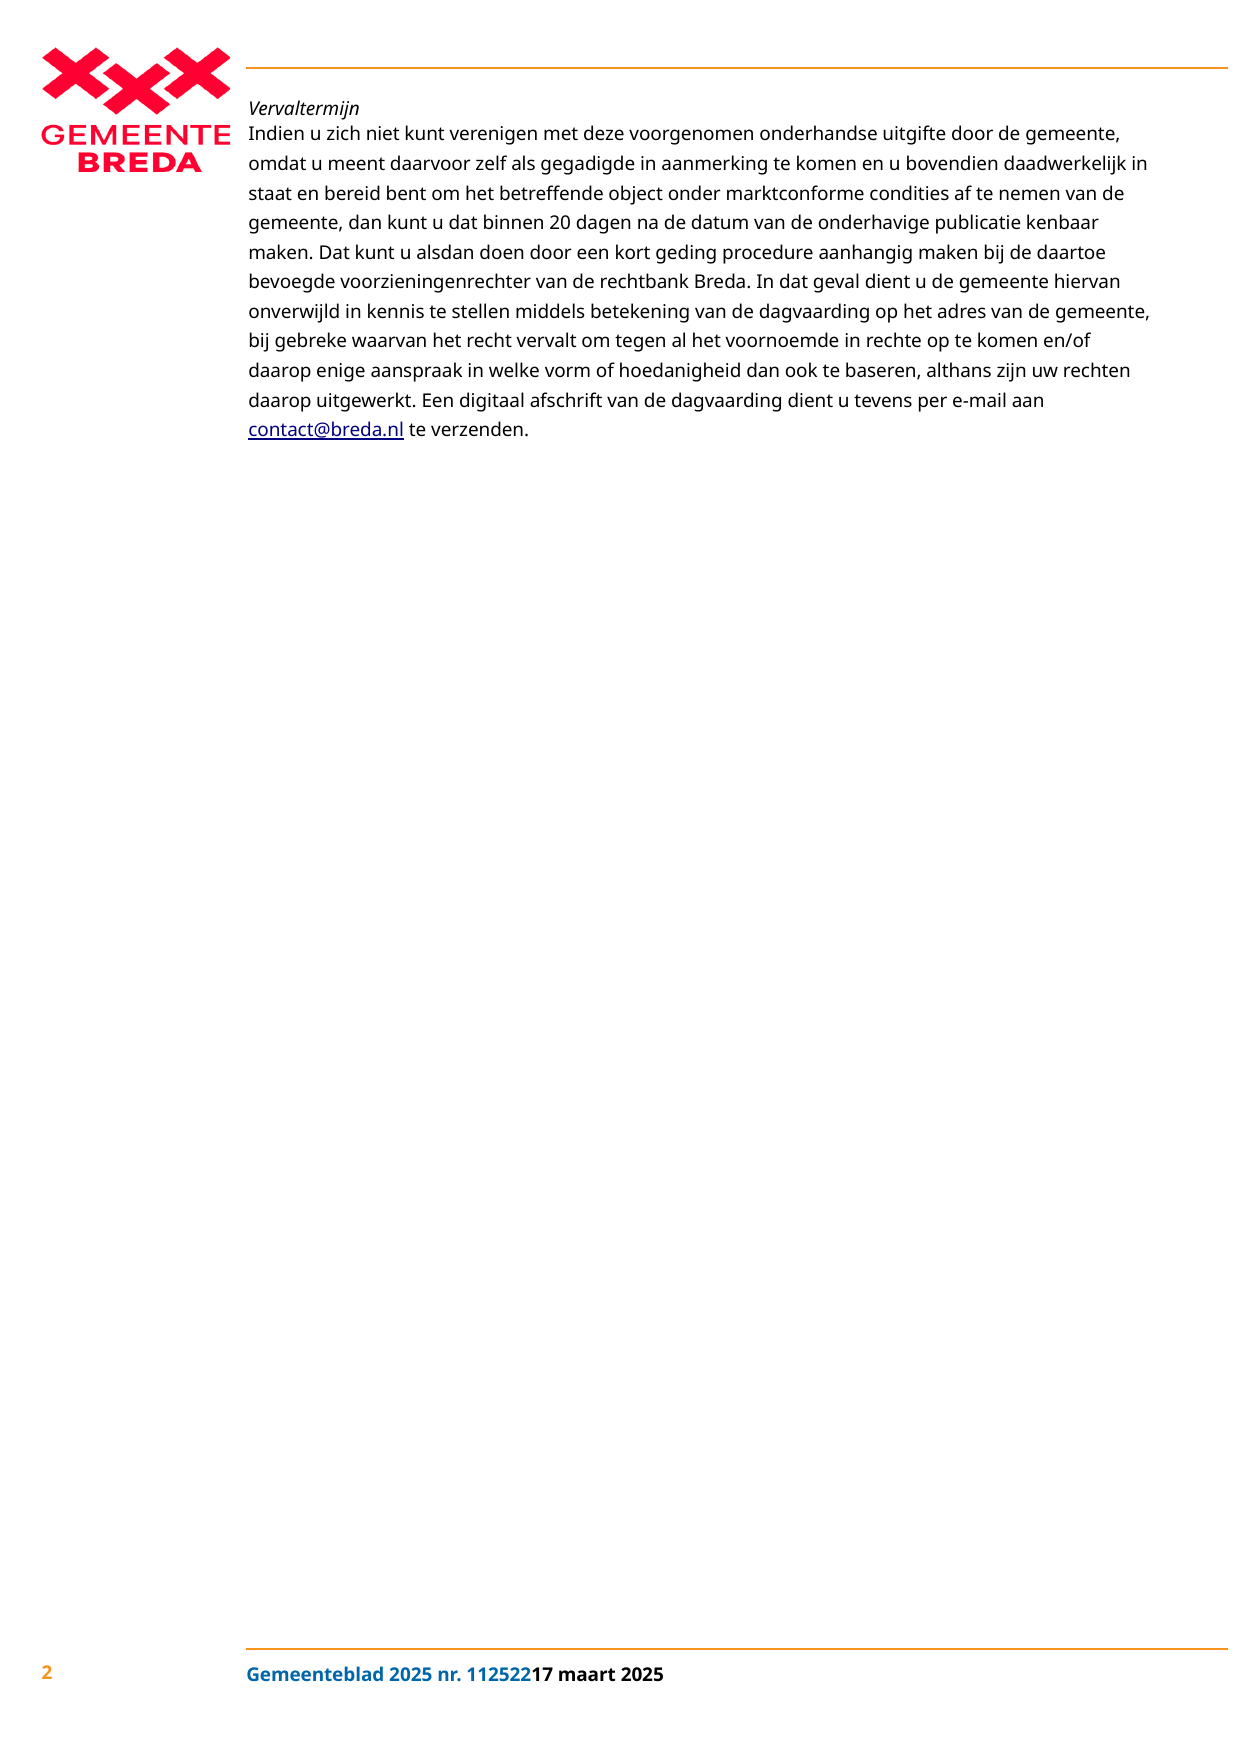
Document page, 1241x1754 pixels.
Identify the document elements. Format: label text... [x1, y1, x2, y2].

text Indien u zich niet kunt verenigen met deze voorgenomen onderhandse uitgifte door de gemeente, omdat u meent daarvoor zelf als gegadigde in aanmerking te komen en u bovendien daadwerkelijk in staat en bereid bent om het betreffende object onder marktconforme condities af te nemen van de gemeente, dan kunt u dat binnen 20 dagen na de datum van de onderhavige publicatie kenbaar maken. Dat kunt u alsdan doen door een kort geding procedure aanhangig maken bij de daartoe bevoegde voorzieningenrechter van de rechtbank Breda. In dat geval dient u de gemeente hiervan onverwijld in kennis te stellen middels betekening van de dagvaarding op het adres van de gemeente, bij gebreke waarvan het recht vervalt om tegen al het voornoemde in rechte op te komen en/of daarop enige aanspraak in welke vorm of hoedanigheid dan ook te baseren, althans zijn uw rechten daarop uitgewerkt. Een digitaal afschrift van de dagvaarding dient u tevens per e-mail aan contact@breda.nl te verzenden. [248, 121, 1152, 442]
text Vervaltermijn [248, 95, 1152, 121]
picture [41, 47, 231, 172]
